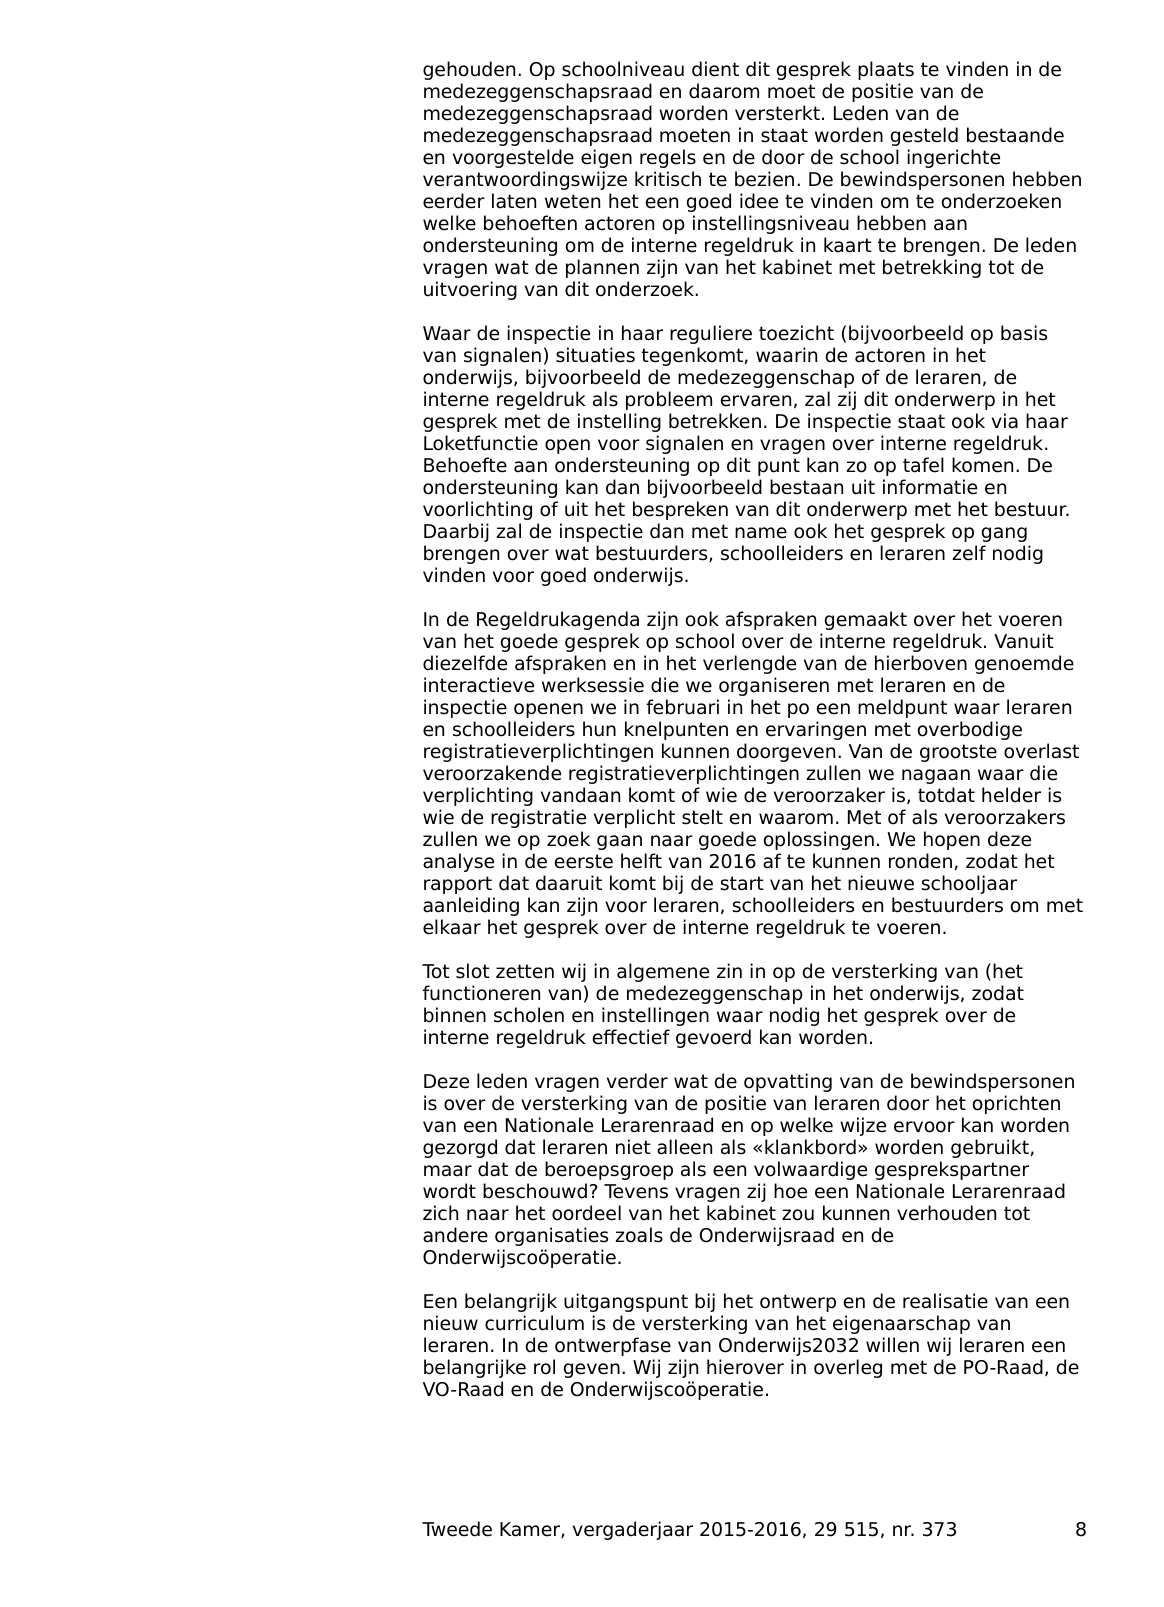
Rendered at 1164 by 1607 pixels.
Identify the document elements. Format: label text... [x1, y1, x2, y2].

text Een belangrijk uitgangspunt bij het ontwerp en de realisatie van een nieuw curriculum is de versterking van het eigenaarschap van leraren. In de ontwerpfase van Onderwijs2032 willen wij leraren een belangrijke rol geven. Wij zijn hierover in overleg met de PO-Raad, de VO-Raad en de Onderwijscoöperatie. [422, 1291, 1087, 1401]
text Waar de inspectie in haar reguliere toezicht (bijvoorbeeld op basis van signalen) situaties tegenkomt, waarin de actoren in het onderwijs, bijvoorbeeld de medezeggenschap of de leraren, de interne regeldruk als probleem ervaren, zal zij dit onderwerp in het gesprek met de instelling betrekken. De inspectie staat ook via haar Loketfunctie open voor signalen en vragen over interne regeldruk. Behoefte aan ondersteuning op dit punt kan zo op tafel komen. De ondersteuning kan dan bijvoorbeeld bestaan uit informatie en voorlichting of uit het bespreken van dit onderwerp met het bestuur. Daarbij zal de inspectie dan met name ook het gesprek op gang brengen over wat bestuurders, schoolleiders en leraren zelf nodig vinden voor goed onderwijs. [422, 323, 1087, 587]
text In de Regeldrukagenda zijn ook afspraken gemaakt over het voeren van het goede gesprek op school over de interne regeldruk. Vanuit diezelfde afspraken en in het verlengde van de hierboven genoemde interactieve werksessie die we organiseren met leraren en de inspectie openen we in februari in het po een meldpunt waar leraren en schoolleiders hun knelpunten en ervaringen met overbodige registratieverplichtingen kunnen doorgeven. Van de grootste overlast veroorzakende registratieverplichtingen zullen we nagaan waar die verplichting vandaan komt of wie de veroorzaker is, totdat helder is wie de registratie verplicht stelt en waarom. Met of als veroorzakers zullen we op zoek gaan naar goede oplossingen. We hopen deze analyse in de eerste helft van 2016 af te kunnen ronden, zodat het rapport dat daaruit komt bij de start van het nieuwe schooljaar aanleiding kan zijn voor leraren, schoolleiders en bestuurders om met elkaar het gesprek over de interne regeldruk te voeren. [422, 609, 1087, 939]
text Deze leden vragen verder wat de opvatting van de bewindspersonen is over de versterking van de positie van leraren door het oprichten van een Nationale Lerarenraad en op welke wijze ervoor kan worden gezorgd dat leraren niet alleen als «klankbord» worden gebruikt, maar dat de beroepsgroep als een volwaardige gesprekspartner wordt beschouwd? Tevens vragen zij hoe een Nationale Lerarenraad zich naar het oordeel van het kabinet zou kunnen verhouden tot andere organisaties zoals de Onderwijsraad en de Onderwijscoöperatie. [422, 1071, 1087, 1269]
text Tot slot zetten wij in algemene zin in op de versterking van (het functioneren van) de medezeggenschap in het onderwijs, zodat binnen scholen en instellingen waar nodig het gesprek over de interne regeldruk effectief gevoerd kan worden. [422, 961, 1087, 1049]
text gehouden. Op schoolniveau dient dit gesprek plaats te vinden in de medezeggenschapsraad en daarom moet de positie van de medezeggenschapsraad worden versterkt. Leden van de medezeggenschapsraad moeten in staat worden gesteld bestaande en voorgestelde eigen regels en de door de school ingerichte verantwoordingswijze kritisch te bezien. De bewindspersonen hebben eerder laten weten het een goed idee te vinden om te onderzoeken welke behoeften actoren op instellingsniveau hebben aan ondersteuning om de interne regeldruk in kaart te brengen. De leden vragen wat de plannen zijn van het kabinet met betrekking tot de uitvoering van dit onderzoek. [422, 59, 1087, 301]
